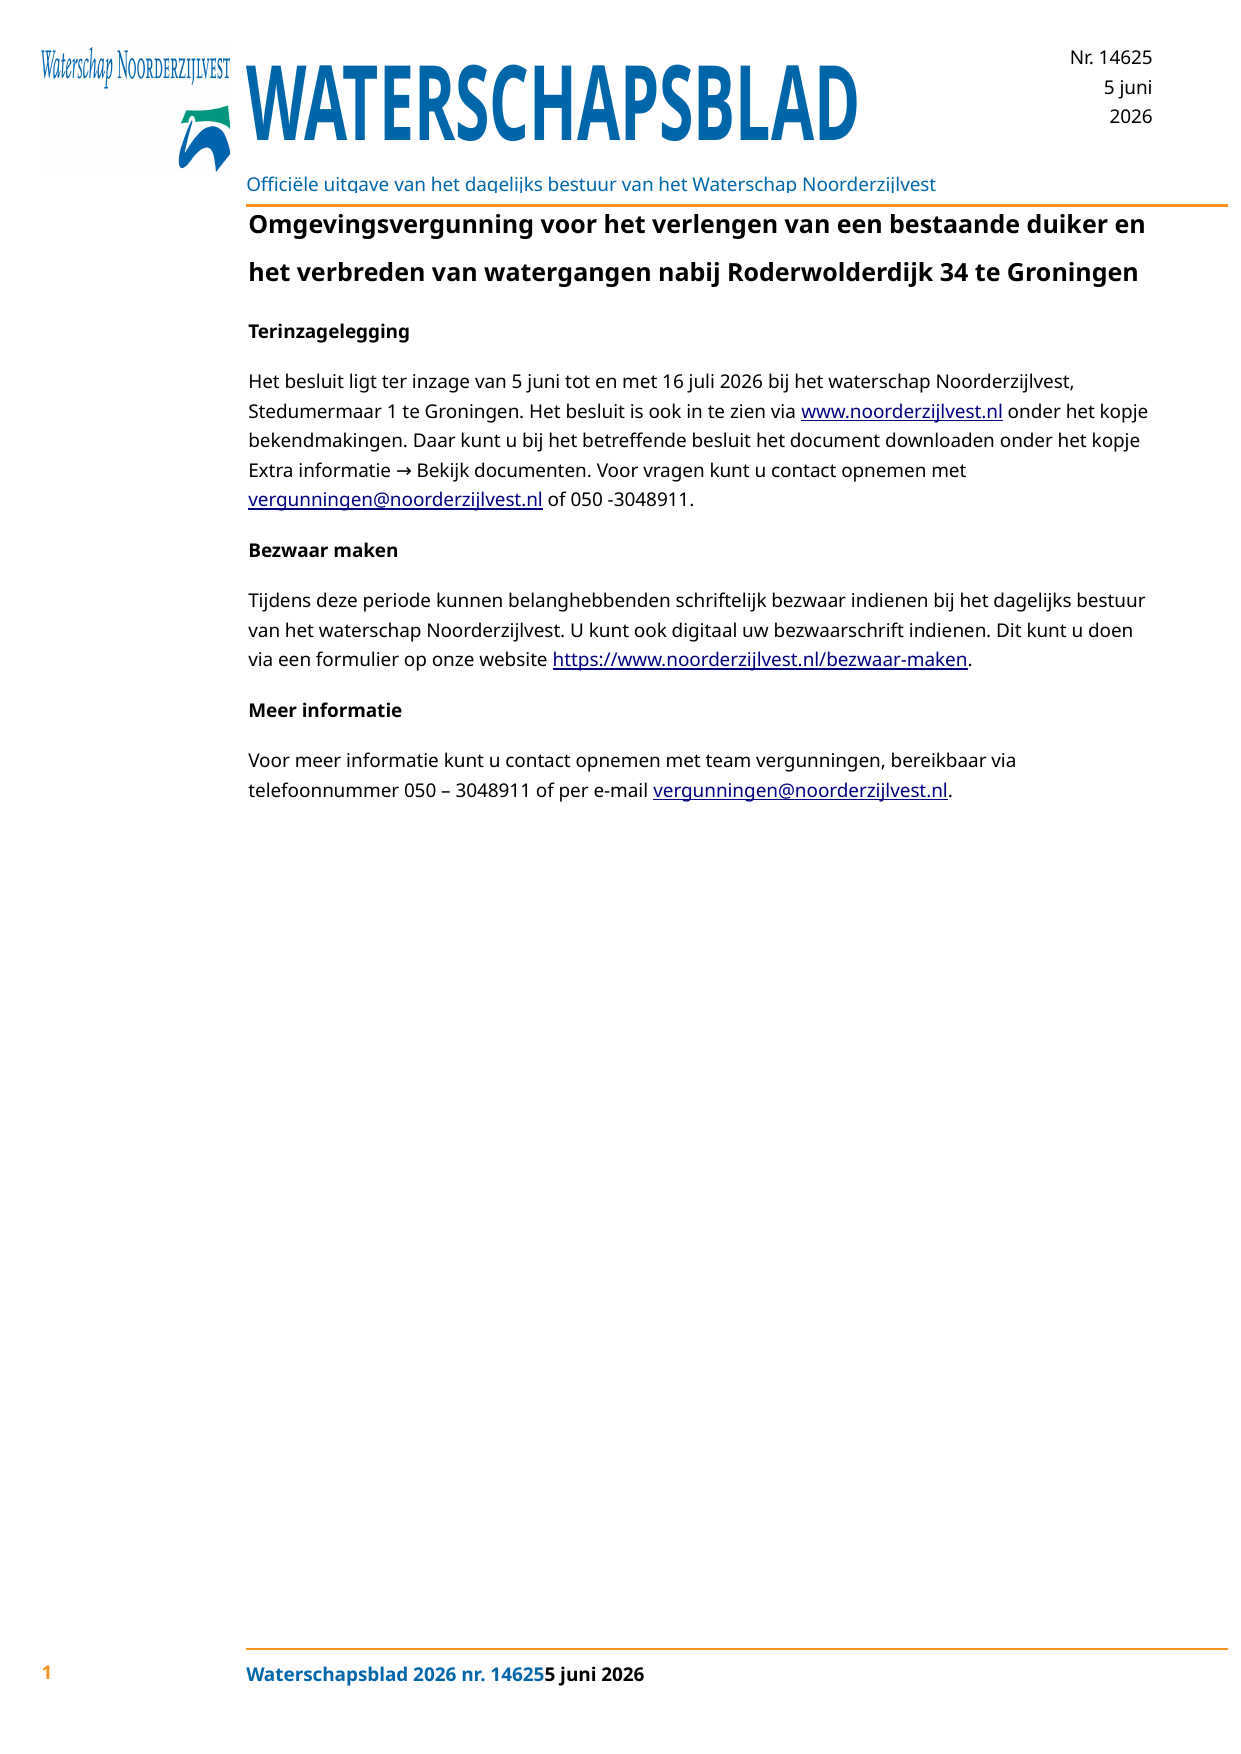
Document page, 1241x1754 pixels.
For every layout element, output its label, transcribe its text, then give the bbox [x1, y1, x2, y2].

text Tijdens deze periode kunnen belanghebbenden schriftelijk bezwaar indienen bij het dagelijks bestuur van het waterschap Noorderzijlvest. U kunt ook digitaal uw bezwaarschrift indienen. Dit kunt u doen via een formulier op onze website https://www.noorderzijlvest.nl/bezwaar-maken. [248, 587, 1152, 672]
text Meer informatie [248, 697, 1152, 723]
text Voor meer informatie kunt u contact opnemen met team vergunningen, bereikbaar via telefoonnummer 050 – 3048911 of per e-mail vergunningen@noorderzijlvest.nl. [248, 747, 1152, 803]
text Bezwaar maken [248, 537, 1152, 563]
text Terinzagelegging [248, 318, 1152, 344]
text Omgevingsvergunning voor het verlengen van een bestaande duiker en het verbreden van watergangen nabij Roderwolderdijk 34 te Groningen [248, 207, 1152, 288]
picture [41, 47, 231, 172]
text Het besluit ligt ter inzage van 5 juni tot en met 16 juli 2026 bij het waterschap Noorderzijlvest, Stedumermaar 1 te Groningen. Het besluit is ook in te zien via www.noorderzijlvest.nl onder het kopje bekendmakingen. Daar kunt u bij het betreffende besluit het document downloaden onder het kopje Extra informatie → Bekijk documenten. Voor vragen kunt u contact opnemen met vergunningen@noorderzijlvest.nl of 050 -3048911. [248, 368, 1152, 512]
